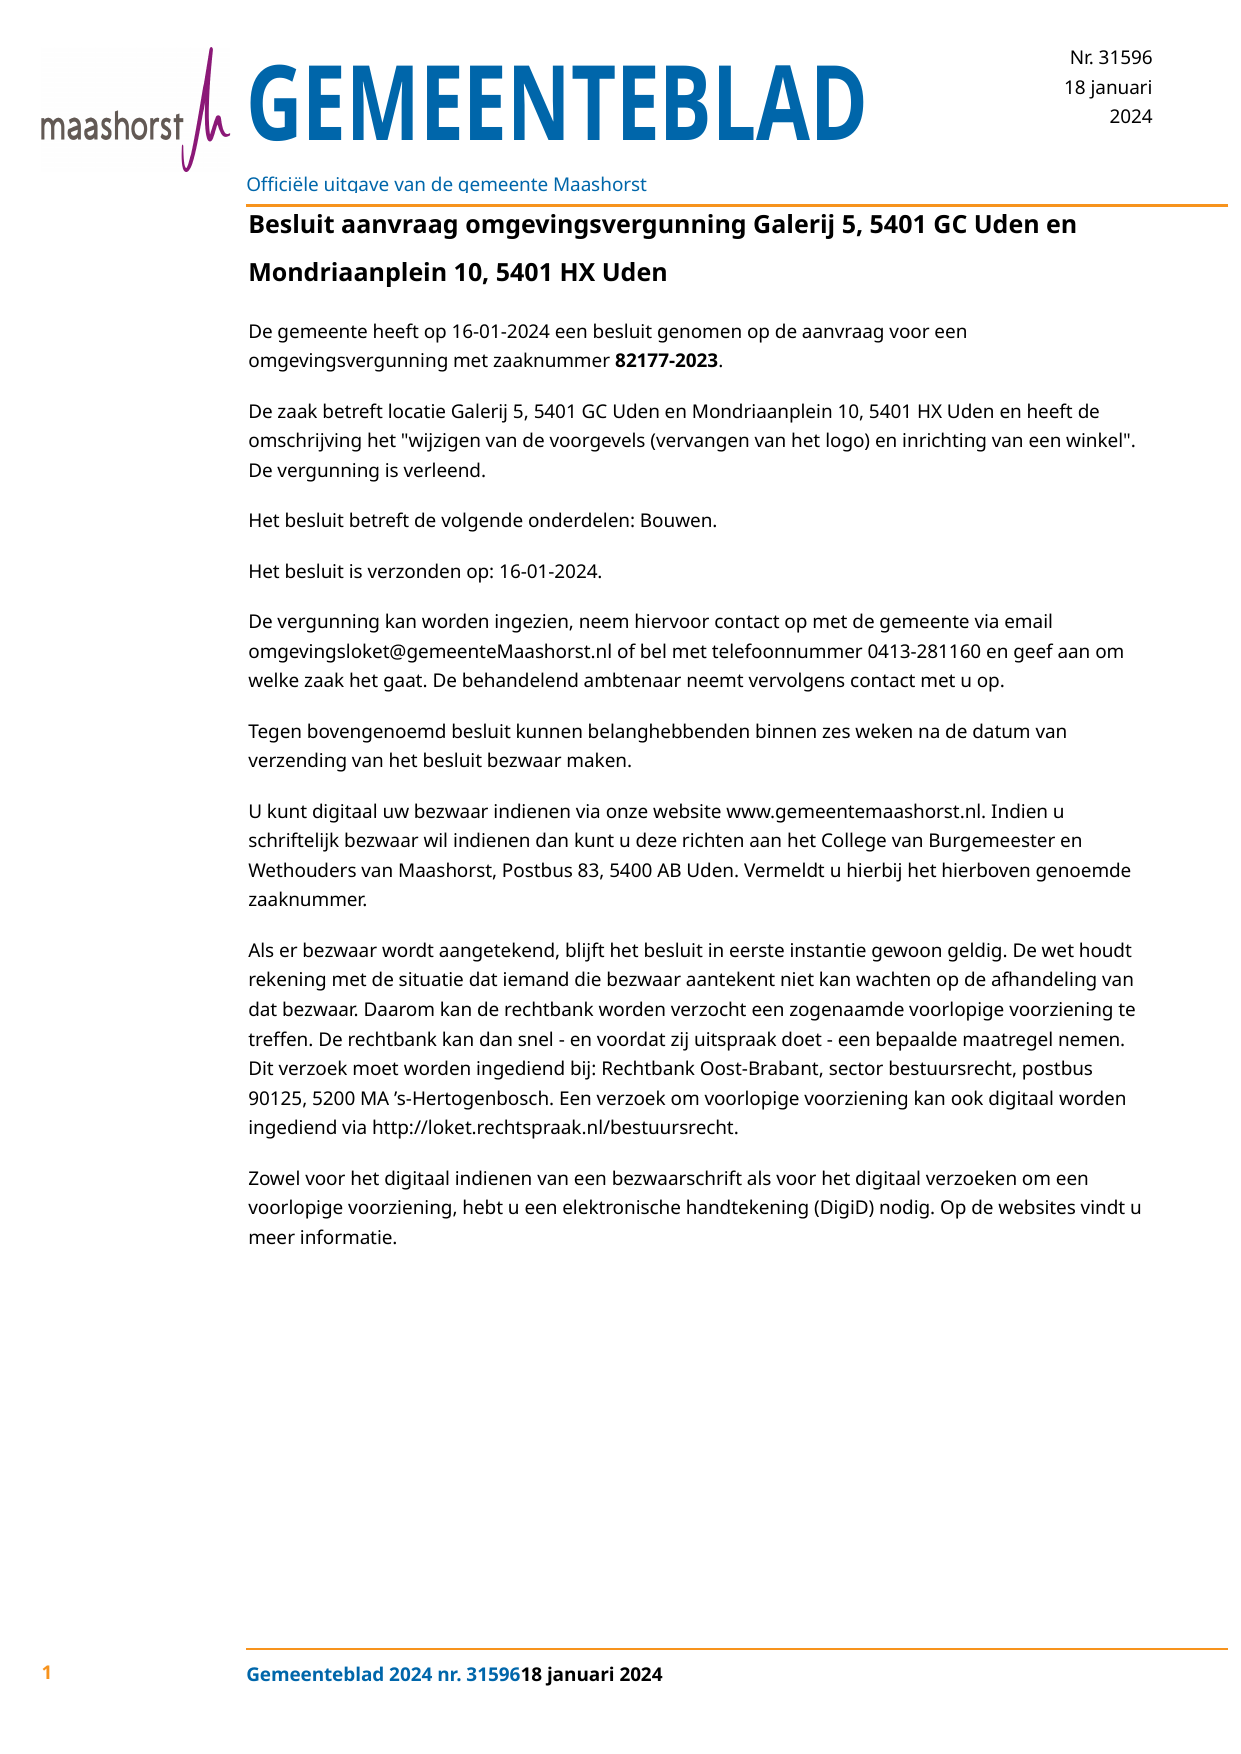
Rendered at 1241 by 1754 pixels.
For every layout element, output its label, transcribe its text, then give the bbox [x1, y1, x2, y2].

text De vergunning kan worden ingezien, neem hiervoor contact op met de gemeente via email omgevingsloket@gemeenteMaashorst.nl of bel met telefoonnummer 0413-281160 en geef aan om welke zaak het gaat. De behandelend ambtenaar neemt vervolgens contact met u op. [248, 608, 1152, 693]
text Het besluit is verzonden op: 16-01-2024. [248, 558, 1152, 584]
text Zowel voor het digitaal indienen van een bezwaarschrift als voor het digitaal verzoeken om een voorlopige voorziening, hebt u een elektronische handtekening (DigiD) nodig. Op de websites vindt u meer informatie. [248, 1165, 1152, 1250]
text De zaak betreft locatie Galerij 5, 5401 GC Uden en Mondriaanplein 10, 5401 HX Uden en heeft de omschrijving het "wijzigen van de voorgevels (vervangen van het logo) en inrichting van een winkel". De vergunning is verleend. [248, 398, 1152, 483]
text Besluit aanvraag omgevingsvergunning Galerij 5, 5401 GC Uden en Mondriaanplein 10, 5401 HX Uden [248, 207, 1152, 288]
picture [41, 47, 231, 172]
text Het besluit betreft de volgende onderdelen: Bouwen. [248, 507, 1152, 533]
text U kunt digitaal uw bezwaar indienen via onze website www.gemeentemaashorst.nl. Indien u schriftelijk bezwaar wil indienen dan kunt u deze richten aan het College van Burgemeester en Wethouders van Maashorst, Postbus 83, 5400 AB Uden. Vermeldt u hierbij het hierboven genoemde zaaknummer. [248, 798, 1152, 912]
text Als er bezwaar wordt aangetekend, blijft het besluit in eerste instantie gewoon geldig. De wet houdt rekening met de situatie dat iemand die bezwaar aantekent niet kan wachten op de afhandeling van dat bezwaar. Daarom kan de rechtbank worden verzocht een zogenaamde voorlopige voorziening te treffen. De rechtbank kan dan snel - en voordat zij uitspraak doet - een bepaalde maatregel nemen. Dit verzoek moet worden ingediend bij: Rechtbank Oost-Brabant, sector bestuursrecht, postbus 90125, 5200 MA ’s-Hertogenbosch. Een verzoek om voorlopige voorziening kan ook digitaal worden ingediend via http://loket.rechtspraak.nl/bestuursrecht. [248, 937, 1152, 1140]
text Tegen bovengenoemd besluit kunnen belanghebbenden binnen zes weken na de datum van verzending van het besluit bezwaar maken. [248, 718, 1152, 773]
text De gemeente heeft op 16-01-2024 een besluit genomen op de aanvraag voor een omgevingsvergunning met zaaknummer 82177-2023. [248, 318, 1152, 373]
